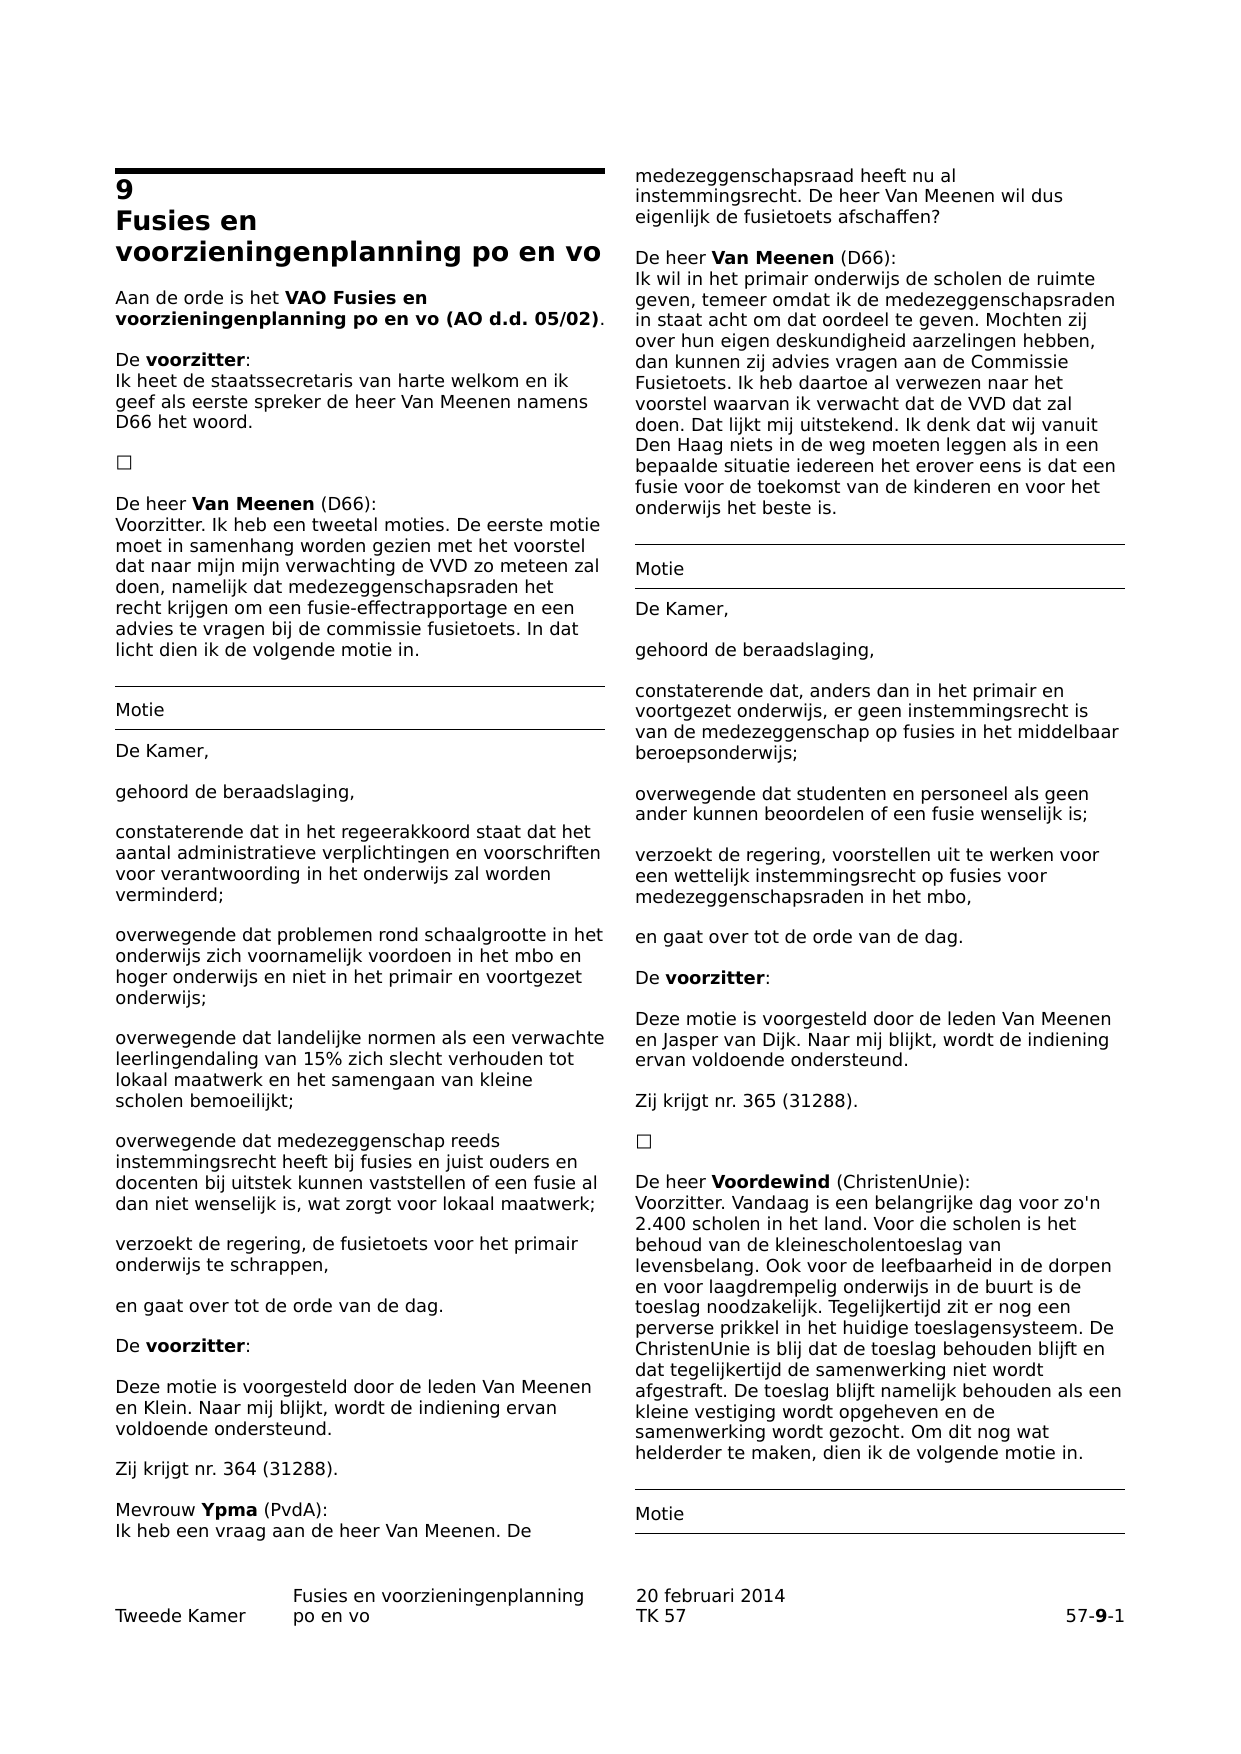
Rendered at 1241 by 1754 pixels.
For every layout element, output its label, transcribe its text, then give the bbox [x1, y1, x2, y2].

text Ik heb een vraag aan de heer Van Meenen. De [115, 1521, 605, 1541]
text ⬜ [115, 453, 605, 474]
title 9 Fusies en voorzieningenplanning po en vo [115, 174, 605, 268]
text medezeggenschapsraad heeft nu al instemmingsrecht. De heer Van Meenen wil dus eigenlijk de fusietoets afschaffen? [635, 165, 1125, 228]
text verzoekt de regering, de fusietoets voor het primair onderwijs te schrappen, [115, 1234, 605, 1276]
text overwegende dat medezeggenschap reeds instemmingsrecht heeft bij fusies en juist ouders en docenten bij uitstek kunnen vaststellen of een fusie al dan niet wenselijk is, wat zorgt voor lokaal maatwerk; [115, 1131, 605, 1214]
text De heer Voordewind (ChristenUnie): [635, 1172, 1125, 1193]
text Ik heet de staatssecretaris van harte welkom en ik geef als eerste spreker de heer Van Meenen namens D66 het woord. [115, 371, 605, 433]
text overwegende dat problemen rond schaalgrootte in het onderwijs zich voornamelijk voordoen in het mbo en hoger onderwijs en niet in het primair en voortgezet onderwijs; [115, 925, 605, 1008]
text en gaat over tot de orde van de dag. [115, 1296, 605, 1316]
text en gaat over tot de orde van de dag. [635, 927, 1125, 948]
text Deze motie is voorgesteld door de leden Van Meenen en Klein. Naar mij blijkt, wordt de indiening ervan voldoende ondersteund. [115, 1377, 605, 1439]
text ⬜ [635, 1132, 1125, 1152]
text constaterende dat, anders dan in het primair en voortgezet onderwijs, er geen instemmingsrecht is van de medezeggenschap op fusies in het middelbaar beroepsonderwijs; [635, 681, 1125, 763]
text Motie [635, 558, 1125, 579]
text De heer Van Meenen (D66): [635, 248, 1125, 268]
text Aan de orde is het VAO Fusies en voorzieningenplanning po en vo (AO d.d. 05/02). [115, 288, 605, 330]
text Ik wil in het primair onderwijs de scholen de ruimte geven, temeer omdat ik de medezeggenschapsraden in staat acht om dat oordeel te geven. Mochten zij over hun eigen deskundigheid aarzelingen hebben, dan kunnen zij advies vragen aan de Commissie Fusietoets. Ik heb daartoe al verwezen naar het voorstel waarvan ik verwacht dat de VVD dat zal doen. Dat lijkt mij uitstekend. Ik denk dat wij vanuit Den Haag niets in de weg moeten leggen als in een bepaalde situatie iedereen het erover eens is dat een fusie voor de toekomst van de kinderen en voor het onderwijs het beste is. [635, 268, 1125, 518]
text Motie [635, 1504, 1125, 1524]
text gehoord de beraadslaging, [115, 782, 605, 802]
text overwegende dat landelijke normen als een verwachte leerlingendaling van 15% zich slecht verhouden tot lokaal maatwerk en het samengaan van kleine scholen bemoeilijkt; [115, 1028, 605, 1111]
text Voorzitter. Ik heb een tweetal moties. De eerste motie moet in samenhang worden gezien met het voorstel dat naar mijn mijn verwachting de VVD zo meteen zal doen, namelijk dat medezeggenschapsraden het recht krijgen om een fusie-effectrapportage en een advies te vragen bij de commissie fusietoets. In dat licht dien ik de volgende motie in. [115, 514, 605, 660]
text Deze motie is voorgesteld door de leden Van Meenen en Jasper van Dijk. Naar mij blijkt, wordt de indiening ervan voldoende ondersteund. [635, 1009, 1125, 1071]
text gehoord de beraadslaging, [635, 640, 1125, 661]
text De heer Van Meenen (D66): [115, 494, 605, 514]
text Mevrouw Ypma (PvdA): [115, 1500, 605, 1521]
text constaterende dat in het regeerakkoord staat dat het aantal administratieve verplichtingen en voorschriften voor verantwoording in het onderwijs zal worden verminderd; [115, 822, 605, 905]
text De voorzitter: [115, 350, 605, 371]
text Zij krijgt nr. 365 (31288). [635, 1091, 1125, 1112]
text overwegende dat studenten en personeel als geen ander kunnen beoordelen of een fusie wenselijk is; [635, 783, 1125, 825]
text De voorzitter: [115, 1336, 605, 1357]
text verzoekt de regering, voorstellen uit te werken voor een wettelijk instemmingsrecht op fusies voor medezeggenschapsraden in het mbo, [635, 845, 1125, 907]
text Zij krijgt nr. 364 (31288). [115, 1459, 605, 1480]
text De Kamer, [115, 741, 605, 762]
text Voorzitter. Vandaag is een belangrijke dag voor zo'n 2.400 scholen in het land. Voor die scholen is het behoud van de kleinescholentoeslag van levensbelang. Ook voor de leefbaarheid in de dorpen en voor laagdrempelig onderwijs in de buurt is de toeslag noodzakelijk. Tegelijkertijd zit er nog een perverse prikkel in het huidige toeslagensysteem. De ChristenUnie is blij dat de toeslag behouden blijft en dat tegelijkertijd de samenwerking niet wordt afgestraft. De toeslag blijft namelijk behouden als een kleine vestiging wordt opgeheven en de samenwerking wordt gezocht. Om dit nog wat helderder te maken, dien ik de volgende motie in. [635, 1193, 1125, 1464]
text Motie [115, 700, 605, 721]
text De voorzitter: [635, 968, 1125, 989]
text De Kamer, [635, 599, 1125, 620]
